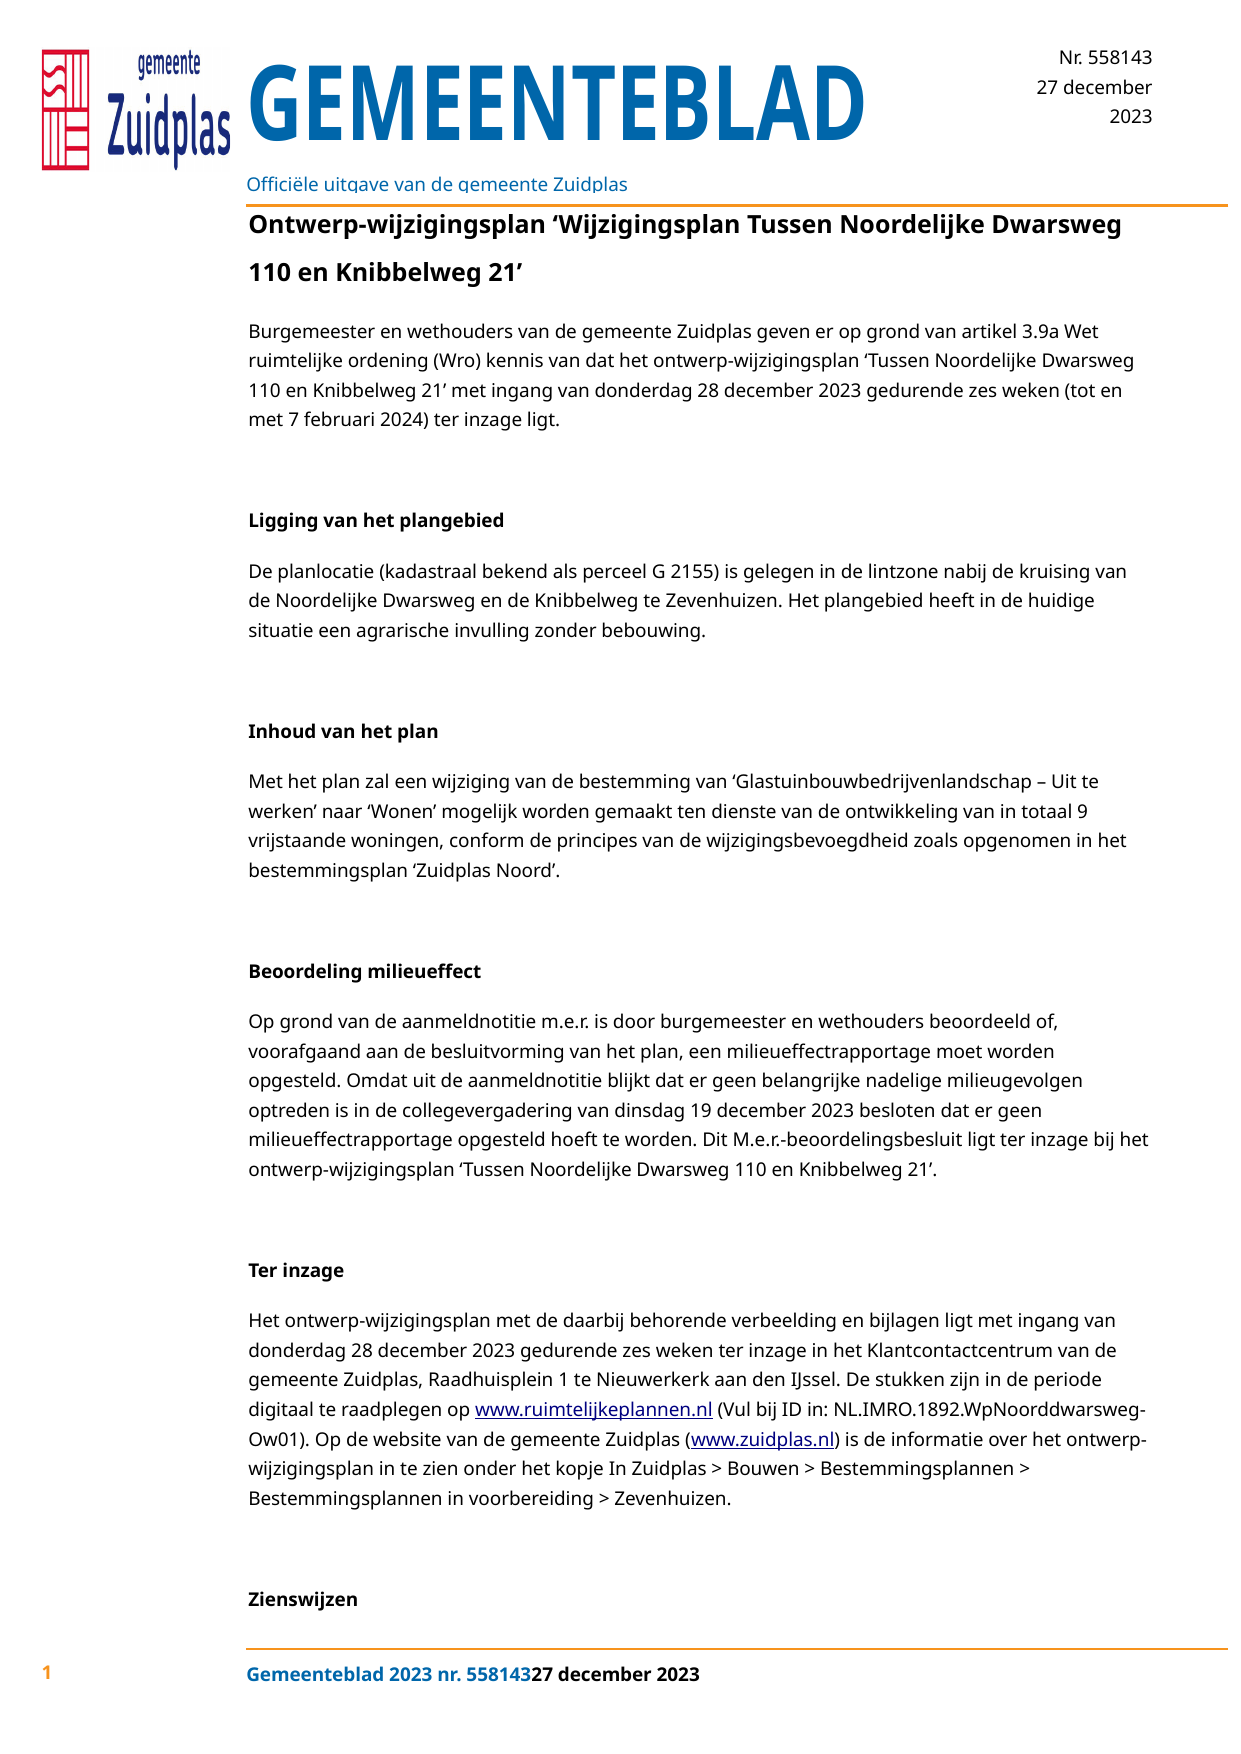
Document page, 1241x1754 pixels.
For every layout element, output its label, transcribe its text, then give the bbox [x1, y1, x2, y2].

text Burgemeester en wethouders van de gemeente Zuidplas geven er op grond van artikel 3.9a Wet ruimtelijke ordening (Wro) kennis van dat het ontwerp-wijzigingsplan ‘Tussen Noordelijke Dwarsweg 110 en Knibbelweg 21’ met ingang van donderdag 28 december 2023 gedurende zes weken (tot en met 7 februari 2024) ter inzage ligt. [248, 318, 1152, 432]
text Op grond van de aanmeldnotitie m.e.r. is door burgemeester en wethouders beoordeeld of, voorafgaand aan de besluitvorming van het plan, een milieueffectrapportage moet worden opgesteld. Omdat uit de aanmeldnotitie blijkt dat er geen belangrijke nadelige milieugevolgen optreden is in de collegevergadering van dinsdag 19 december 2023 besloten dat er geen milieueffectrapportage opgesteld hoeft te worden. Dit M.e.r.-beoordelingsbesluit ligt ter inzage bij het ontwerp-wijzigingsplan ‘Tussen Noordelijke Dwarsweg 110 en Knibbelweg 21’. [248, 1008, 1152, 1182]
text Beoordeling milieueffect [248, 958, 1152, 984]
text Met het plan zal een wijziging van de bestemming van ‘Glastuinbouwbedrijvenlandschap – Uit te werken’ naar ‘Wonen’ mogelijk worden gemaakt ten dienste van de ontwikkeling van in totaal 9 vrijstaande woningen, conform de principes van de wijzigingsbevoegdheid zoals opgenomen in het bestemmingsplan ‘Zuidplas Noord’. [248, 768, 1152, 883]
text Ligging van het plangebied [248, 507, 1152, 533]
text Het ontwerp-wijzigingsplan met de daarbij behorende verbeelding en bijlagen ligt met ingang van donderdag 28 december 2023 gedurende zes weken ter inzage in het Klantcontactcentrum van de gemeente Zuidplas, Raadhuisplein 1 te Nieuwerkerk aan den IJssel. De stukken zijn in de periode digitaal te raadplegen op www.ruimtelijkeplannen.nl (Vul bij ID in: NL.IMRO.1892.WpNoorddwarsweg-Ow01). Op de website van de gemeente Zuidplas (www.zuidplas.nl) is de informatie over het ontwerp-wijzigingsplan in te zien onder het kopje In Zuidplas > Bouwen > Bestemmingsplannen > Bestemmingsplannen in voorbereiding > Zevenhuizen. [248, 1307, 1152, 1511]
text Inhoud van het plan [248, 718, 1152, 744]
picture [41, 47, 231, 172]
text Zienswijzen [248, 1586, 1152, 1612]
text Ontwerp-wijzigingsplan ‘Wijzigingsplan Tussen Noordelijke Dwarsweg 110 en Knibbelweg 21’ [248, 207, 1152, 288]
text Ter inzage [248, 1257, 1152, 1283]
text De planlocatie (kadastraal bekend als perceel G 2155) is gelegen in de lintzone nabij de kruising van de Noordelijke Dwarsweg en de Knibbelweg te Zevenhuizen. Het plangebied heeft in de huidige situatie een agrarische invulling zonder bebouwing. [248, 558, 1152, 643]
